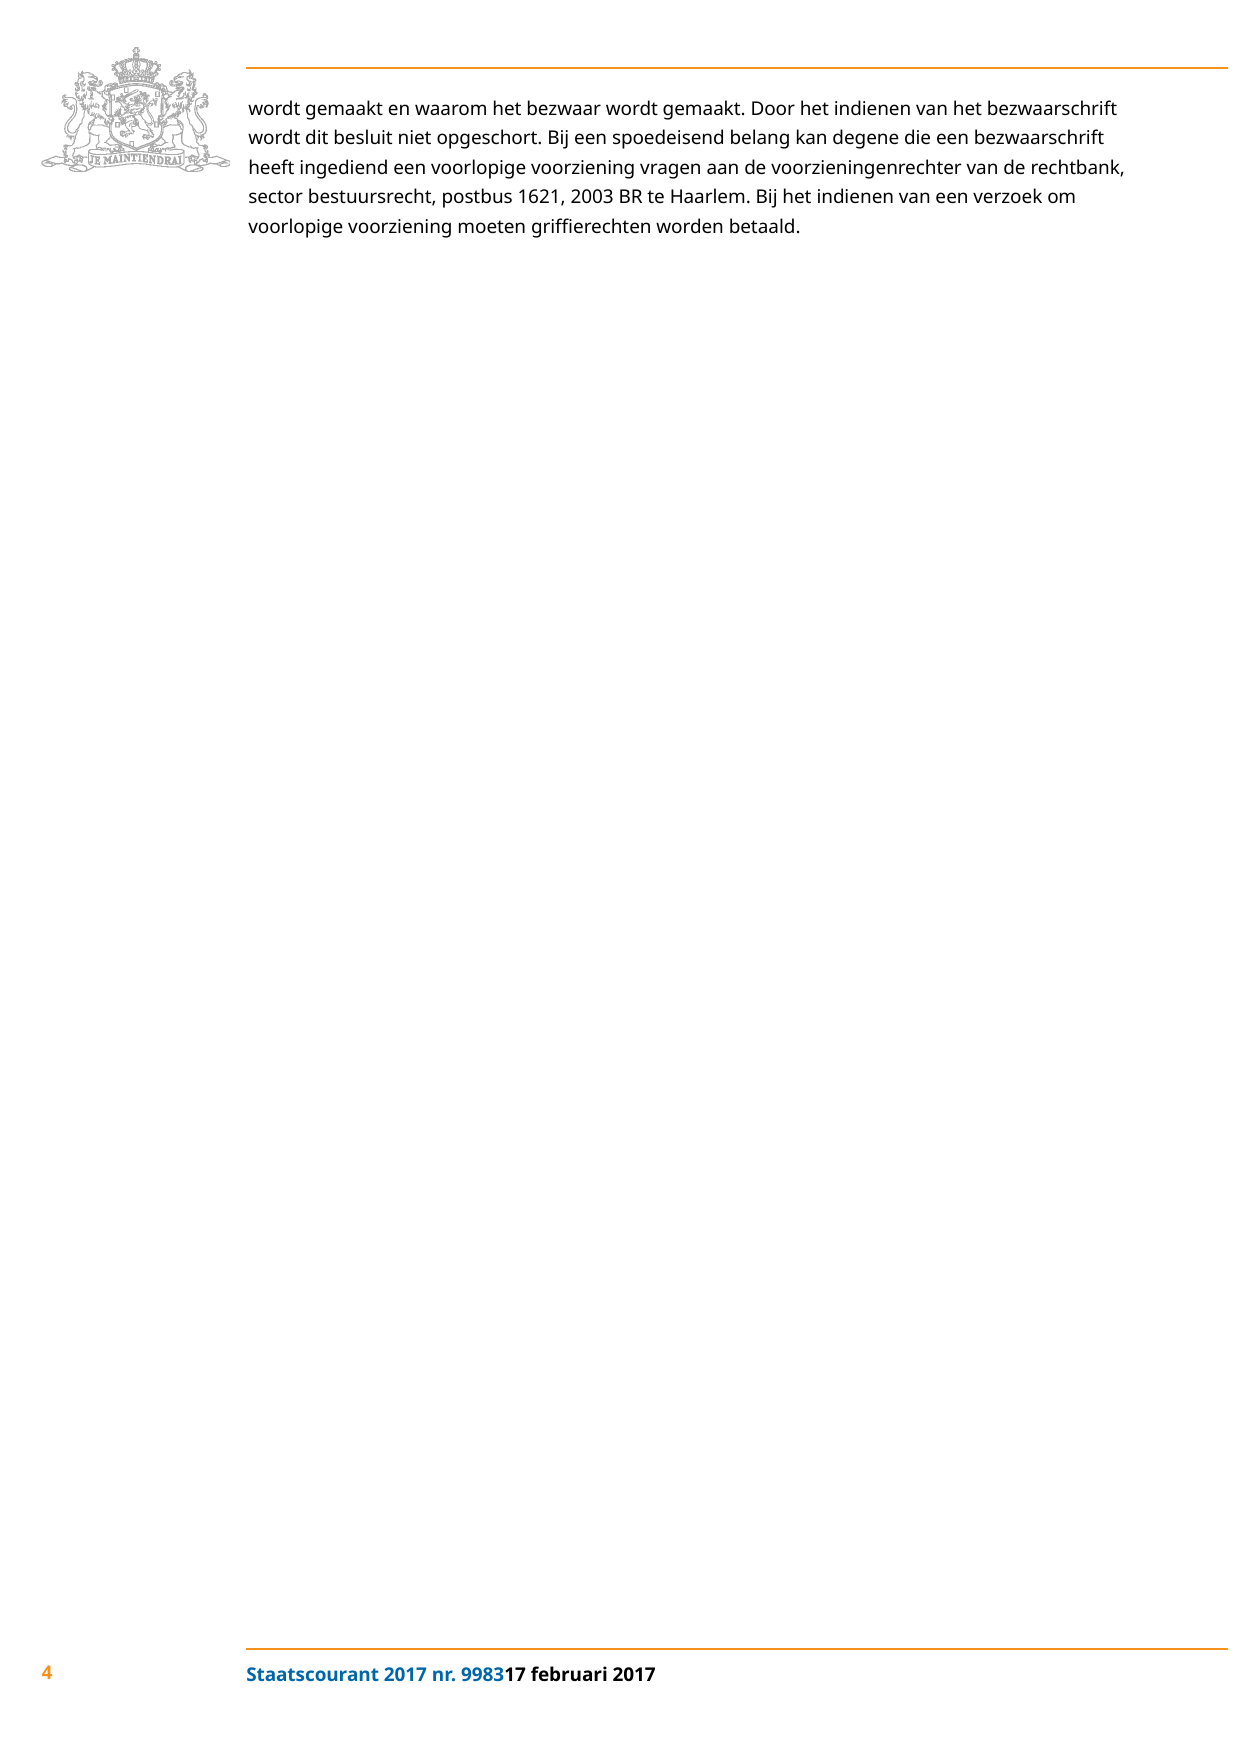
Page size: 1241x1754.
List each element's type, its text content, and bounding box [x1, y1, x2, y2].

picture [41, 47, 231, 172]
text wordt gemaakt en waarom het bezwaar wordt gemaakt. Door het indienen van het bezwaarschrift wordt dit besluit niet opgeschort. Bij een spoedeisend belang kan degene die een bezwaarschrift heeft ingediend een voorlopige voorziening vragen aan de voorzieningenrechter van de rechtbank, sector bestuursrecht, postbus 1621, 2003 BR te Haarlem. Bij het indienen van een verzoek om voorlopige voorziening moeten griffierechten worden betaald. [248, 95, 1152, 239]
